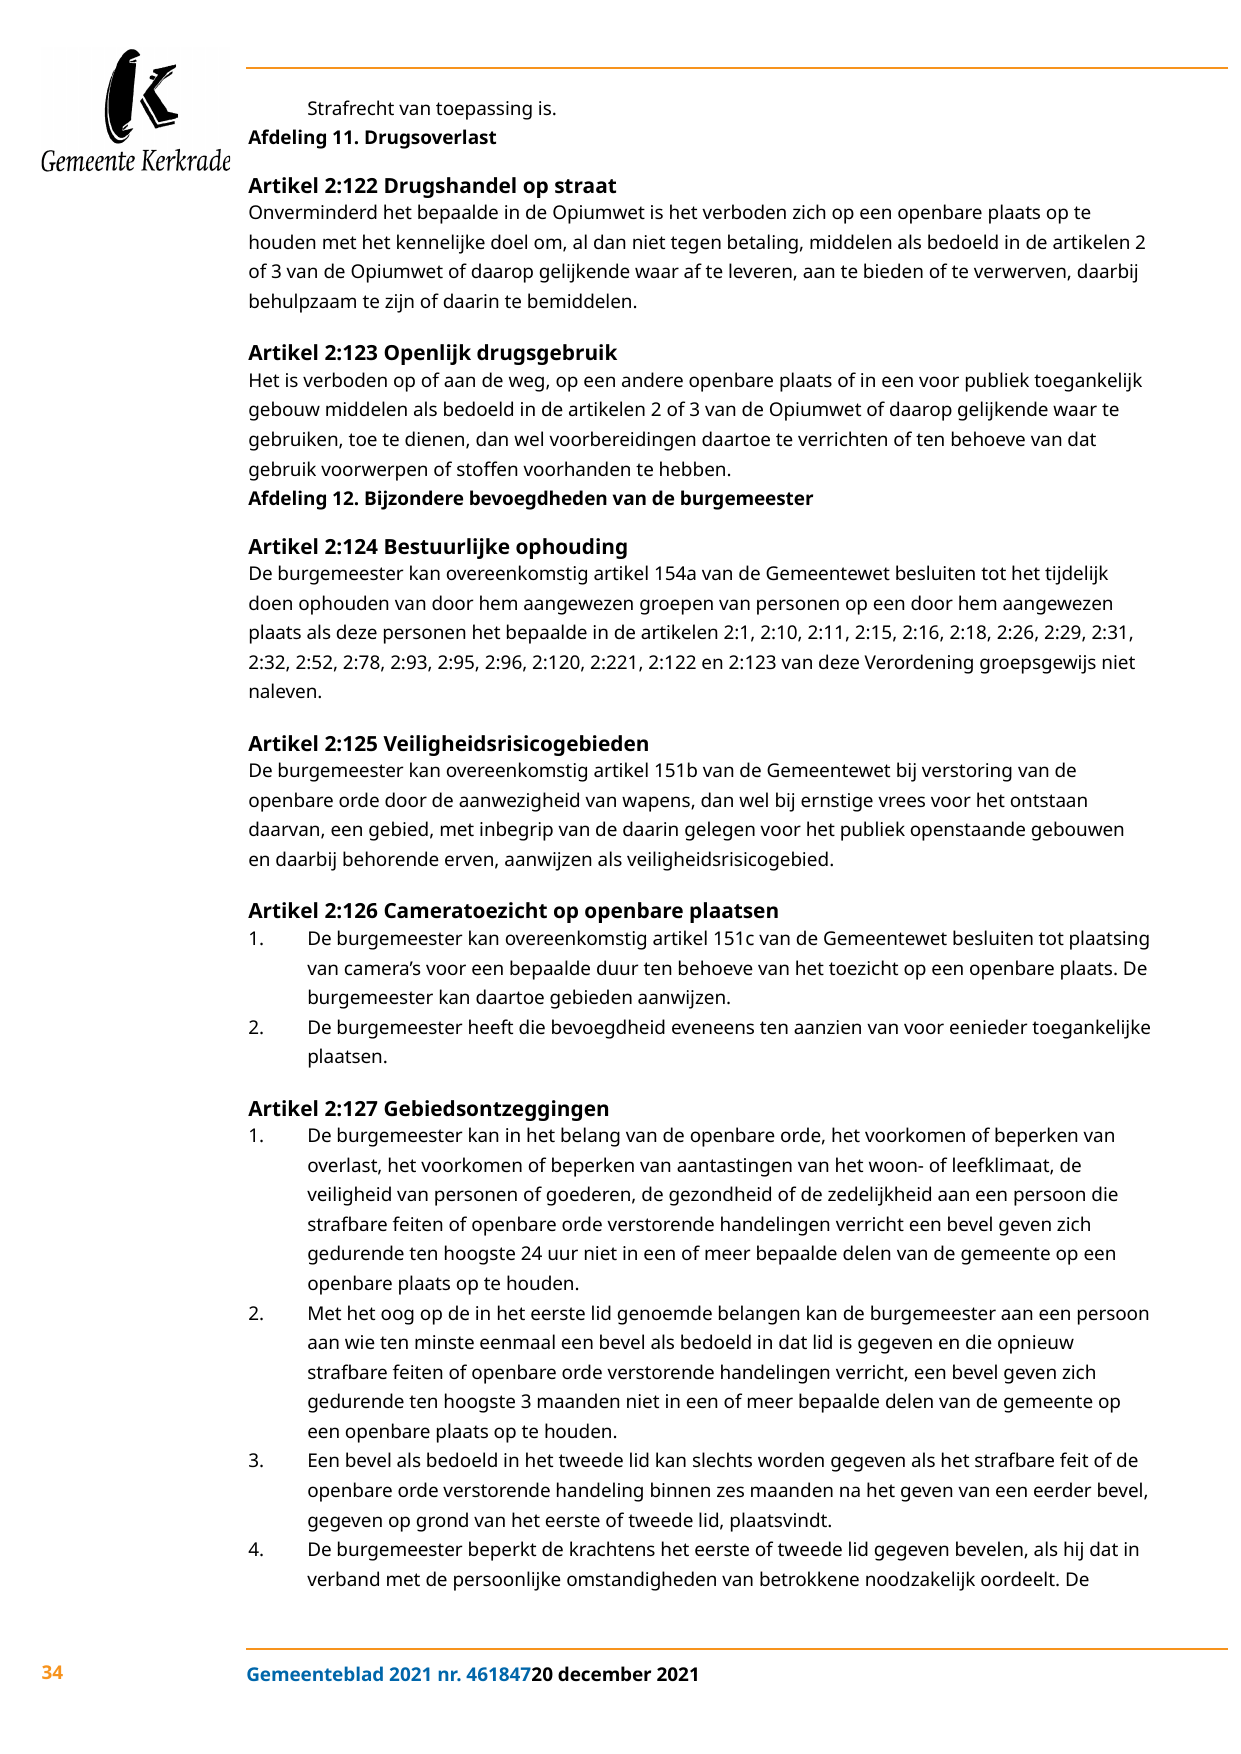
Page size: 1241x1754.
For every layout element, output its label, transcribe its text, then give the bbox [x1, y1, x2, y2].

text Artikel 2:124 Bestuurlijke ophouding [248, 532, 1152, 560]
text Artikel 2:126 Cameratoezicht op openbare plaatsen [248, 897, 1152, 925]
text Artikel 2:125 Veiligheidsrisicogebieden [248, 729, 1152, 757]
list Met het oog op de in het eerste lid genoemde belangen kan de burgemeester aan een persoon aan wie ten minste eenmaal een bevel als bedoeld in dat lid is gegeven en die opnieuw strafbare feiten of openbare orde verstorende handelingen verricht, een bevel geven zich gedurende ten hoogste 3 maanden niet in een of meer bepaalde delen van de gemeente op een openbare plaats op te houden. [248, 1300, 1152, 1444]
list De burgemeester heeft die bevoegdheid eveneens ten aanzien van voor eenieder toegankelijke plaatsen. [248, 1014, 1152, 1069]
text De burgemeester kan overeenkomstig artikel 151b van de Gemeentewet bij verstoring van de openbare orde door de aanwezigheid van wapens, dan wel bij ernstige vrees voor het ontstaan daarvan, een gebied, met inbegrip van de daarin gelegen voor het publiek openstaande gebouwen en daarbij behorende erven, aanwijzen als veiligheidsrisicogebied. [248, 757, 1152, 872]
text Het is verboden op of aan de weg, op een andere openbare plaats of in een voor publiek toegankelijk gebouw middelen als bedoeld in de artikelen 2 of 3 van de Opiumwet of daarop gelijkende waar te gebruiken, toe te dienen, dan wel voorbereidingen daartoe te verrichten of ten behoeve van dat gebruik voorwerpen of stoffen voorhanden te hebben. [248, 367, 1152, 481]
text Artikel 2:122 Drugshandel op straat [248, 171, 1152, 199]
text Artikel 2:127 Gebiedsontzeggingen [248, 1094, 1152, 1122]
list De burgemeester kan in het belang van de openbare orde, het voorkomen of beperken van overlast, het voorkomen of beperken van aantastingen van het woon- of leefklimaat, de veiligheid van personen of goederen, de gezondheid of de zedelijkheid aan een persoon die strafbare feiten of openbare orde verstorende handelingen verricht een bevel geven zich gedurende ten hoogste 24 uur niet in een of meer bepaalde delen van de gemeente op een openbare plaats op te houden. [248, 1122, 1152, 1296]
text De burgemeester kan overeenkomstig artikel 154a van de Gemeentewet besluiten tot het tijdelijk doen ophouden van door hem aangewezen groepen van personen op een door hem aangewezen plaats als deze personen het bepaalde in de artikelen 2:1, 2:10, 2:11, 2:15, 2:16, 2:18, 2:26, 2:29, 2:31, 2:32, 2:52, 2:78, 2:93, 2:95, 2:96, 2:120, 2:221, 2:122 en 2:123 van deze Verordening groepsgewijs niet naleven. [248, 560, 1152, 704]
list Strafrecht van toepassing is. [248, 95, 1152, 121]
list Een bevel als bedoeld in het tweede lid kan slechts worden gegeven als het strafbare feit of de openbare orde verstorende handeling binnen zes maanden na het geven van een eerder bevel, gegeven op grond van het eerste of tweede lid, plaatsvindt. [248, 1448, 1152, 1533]
list De burgemeester kan overeenkomstig artikel 151c van de Gemeentewet besluiten tot plaatsing van camera’s voor een bepaalde duur ten behoeve van het toezicht op een openbare plaats. De burgemeester kan daartoe gebieden aanwijzen. [248, 925, 1152, 1010]
text Artikel 2:123 Openlijk drugsgebruik [248, 338, 1152, 367]
text Afdeling 12. Bijzondere bevoegdheden van de burgemeester [248, 485, 1152, 511]
picture [41, 47, 231, 172]
list De burgemeester beperkt de krachtens het eerste of tweede lid gegeven bevelen, als hij dat in verband met de persoonlijke omstandigheden van betrokkene noodzakelijk oordeelt. De [248, 1536, 1152, 1592]
text Onverminderd het bepaalde in de Opiumwet is het verboden zich op een openbare plaats op te houden met het kennelijke doel om, al dan niet tegen betaling, middelen als bedoeld in de artikelen 2 of 3 van de Opiumwet of daarop gelijkende waar af te leveren, aan te bieden of te verwerven, daarbij behulpzaam te zijn of daarin te bemiddelen. [248, 199, 1152, 314]
text Afdeling 11. Drugsoverlast [248, 124, 1152, 150]
